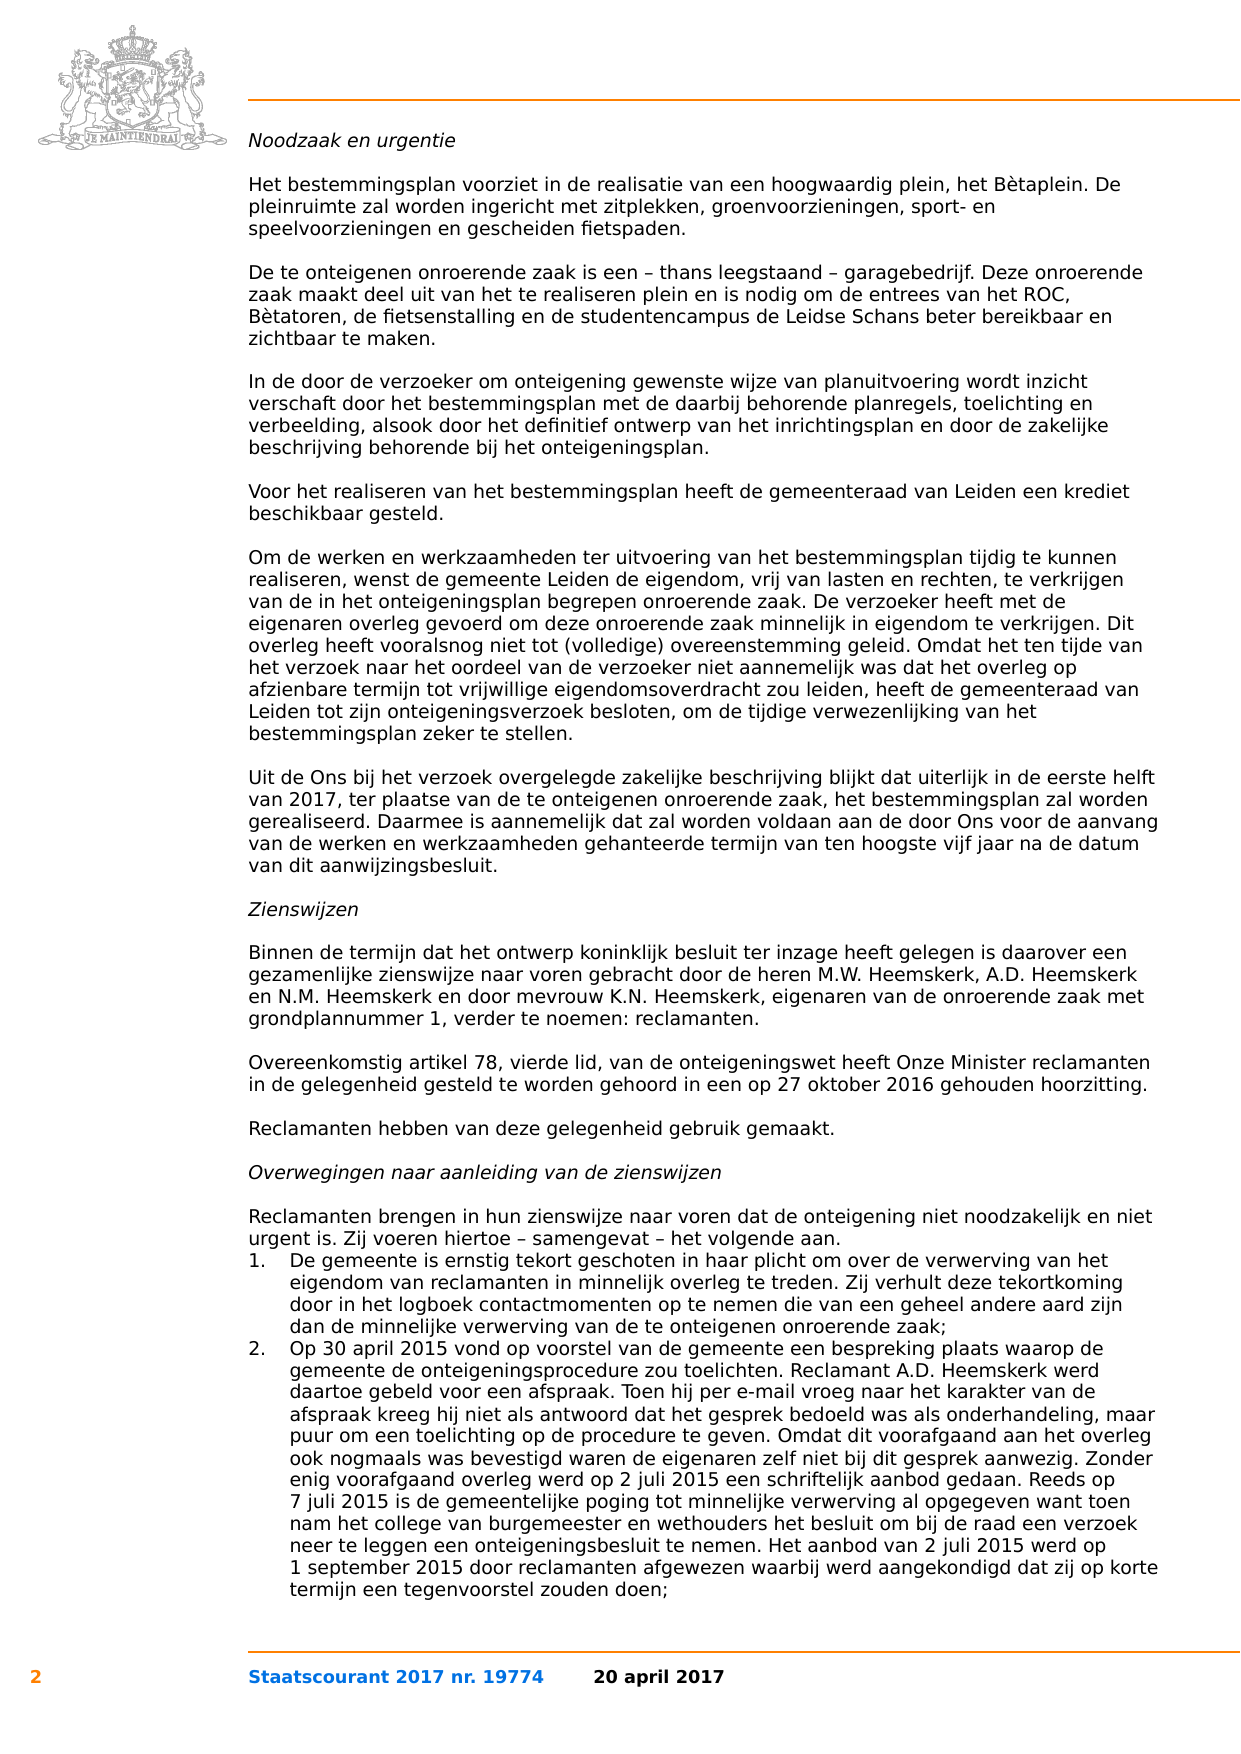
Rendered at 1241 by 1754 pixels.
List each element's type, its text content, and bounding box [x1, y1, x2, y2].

picture [38, 25, 227, 150]
text 1. De gemeente is ernstig tekort geschoten in haar plicht om over de verwerving van het eigendom van reclamanten in minnelijk overleg te treden. Zij verhult deze tekortkoming door in het logboek contactmomenten op te nemen die van een geheel andere aard zijn dan de minnelijke verwerving van de te onteigenen onroerende zaak; [248, 1249, 1163, 1337]
text Reclamanten hebben van deze gelegenheid gebruik gemaakt. [248, 1118, 1163, 1140]
subtitle Zienswijzen [248, 898, 1163, 920]
text De te onteigenen onroerende zaak is een – thans leegstaand – garagebedrijf. Deze onroerende zaak maakt deel uit van het te realiseren plein en is nodig om de entrees van het ROC, Bètatoren, de fietsenstalling en de studentencampus de Leidse Schans beter bereikbaar en zichtbaar te maken. [248, 262, 1163, 349]
text Om de werken en werkzaamheden ter uitvoering van het bestemmingsplan tijdig te kunnen realiseren, wenst de gemeente Leiden de eigendom, vrij van lasten en rechten, te verkrijgen van de in het onteigeningsplan begrepen onroerende zaak. De verzoeker heeft met de eigenaren overleg gevoerd om deze onroerende zaak minnelijk in eigendom te verkrijgen. Dit overleg heeft vooralsnog niet tot (volledige) overeenstemming geleid. Omdat het ten tijde van het verzoek naar het oordeel van de verzoeker niet aannemelijk was dat het overleg op afzienbare termijn tot vrijwillige eigendomsoverdracht zou leiden, heeft de gemeenteraad van Leiden tot zijn onteigeningsverzoek besloten, om de tijdige verwezenlijking van het bestemmingsplan zeker te stellen. [248, 547, 1163, 745]
text Reclamanten brengen in hun zienswijze naar voren dat de onteigening niet noodzakelijk en niet urgent is. Zij voeren hiertoe – samengevat – het volgende aan. [248, 1206, 1163, 1249]
text 2. Op 30 april 2015 vond op voorstel van de gemeente een bespreking plaats waarop de gemeente de onteigeningsprocedure zou toelichten. Reclamant A.D. Heemskerk werd daartoe gebeld voor een afspraak. Toen hij per e-mail vroeg naar het karakter van de afspraak kreeg hij niet als antwoord dat het gesprek bedoeld was als onderhandeling, maar puur om een toelichting op de procedure te geven. Omdat dit voorafgaand aan het overleg ook nogmaals was bevestigd waren de eigenaren zelf niet bij dit gesprek aanwezig. Zonder enig voorafgaand overleg werd op 2 juli 2015 een schriftelijk aanbod gedaan. Reeds op 7 juli 2015 is de gemeentelijke poging tot minnelijke verwerving al opgegeven want toen nam het college van burgemeester en wethouders het besluit om bij de raad een verzoek neer te leggen een onteigeningsbesluit te nemen. Het aanbod van 2 juli 2015 werd op 1 september 2015 door reclamanten afgewezen waarbij werd aangekondigd dat zij op korte termijn een tegenvoorstel zouden doen; [248, 1337, 1163, 1601]
text Binnen de termijn dat het ontwerp koninklijk besluit ter inzage heeft gelegen is daarover een gezamenlijke zienswijze naar voren gebracht door de heren M.W. Heemskerk, A.D. Heemskerk en N.M. Heemskerk en door mevrouw K.N. Heemskerk, eigenaren van de onroerende zaak met grondplannummer 1, verder te noemen: reclamanten. [248, 942, 1163, 1030]
subtitle Noodzaak en urgentie [248, 130, 1163, 152]
text Uit de Ons bij het verzoek overgelegde zakelijke beschrijving blijkt dat uiterlijk in de eerste helft van 2017, ter plaatse van de te onteigenen onroerende zaak, het bestemmingsplan zal worden gerealiseerd. Daarmee is aannemelijk dat zal worden voldaan aan de door Ons voor de aanvang van de werken en werkzaamheden gehanteerde termijn van ten hoogste vijf jaar na de datum van dit aanwijzingsbesluit. [248, 767, 1163, 877]
text Overeenkomstig artikel 78, vierde lid, van de onteigeningswet heeft Onze Minister reclamanten in de gelegenheid gesteld te worden gehoord in een op 27 oktober 2016 gehouden hoorzitting. [248, 1052, 1163, 1096]
text Het bestemmingsplan voorziet in de realisatie van een hoogwaardig plein, het Bètaplein. De pleinruimte zal worden ingericht met zitplekken, groenvoorzieningen, sport- en speelvoorzieningen en gescheiden fietspaden. [248, 174, 1163, 240]
text Voor het realiseren van het bestemmingsplan heeft de gemeenteraad van Leiden een krediet beschikbaar gesteld. [248, 481, 1163, 525]
subtitle Overwegingen naar aanleiding van de zienswijzen [248, 1162, 1163, 1184]
text In de door de verzoeker om onteigening gewenste wijze van planuitvoering wordt inzicht verschaft door het bestemmingsplan met de daarbij behorende planregels, toelichting en verbeelding, alsook door het definitief ontwerp van het inrichtingsplan en door de zakelijke beschrijving behorende bij het onteigeningsplan. [248, 371, 1163, 459]
